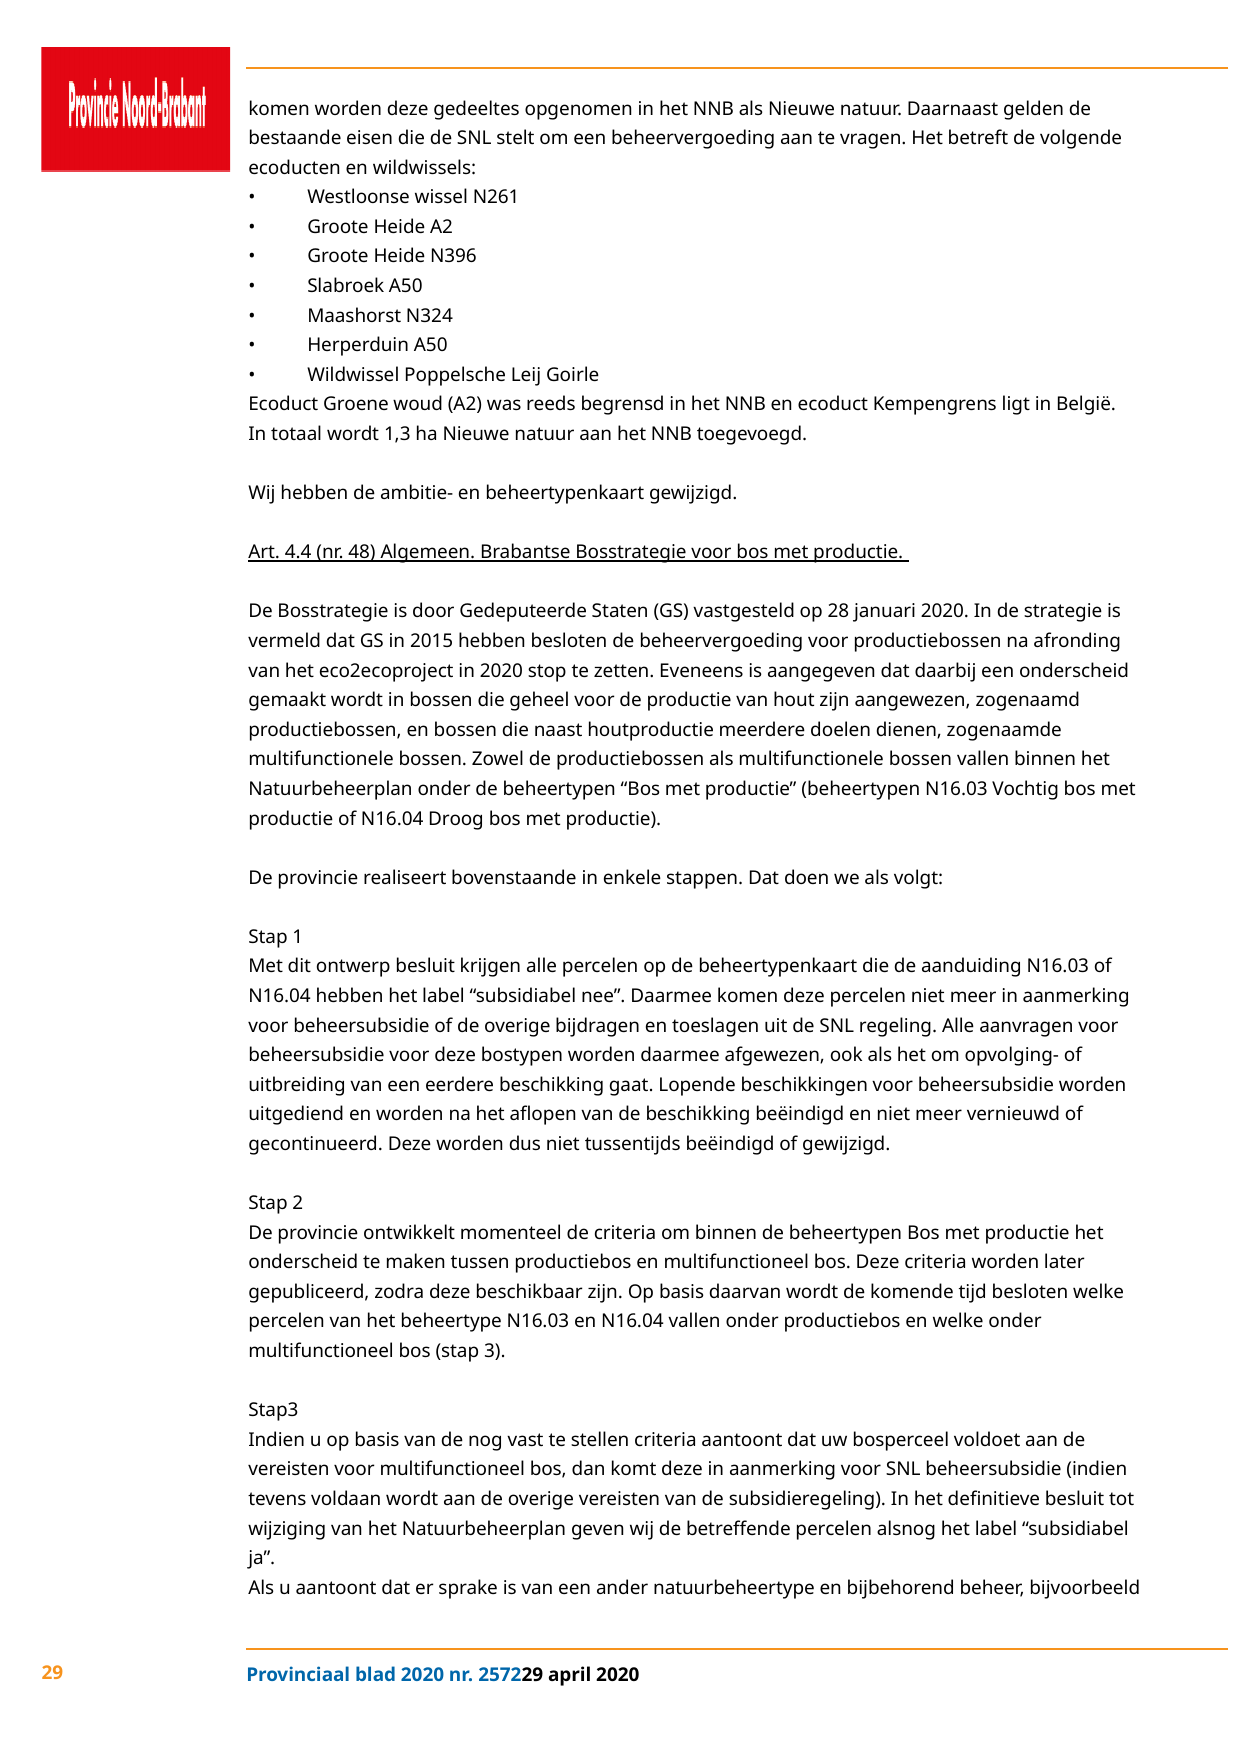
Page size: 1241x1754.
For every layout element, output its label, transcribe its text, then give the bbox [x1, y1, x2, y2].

text Stap3 [248, 1396, 1152, 1422]
text Wij hebben de ambitie- en beheertypenkaart gewijzigd. [248, 479, 1152, 505]
picture [41, 47, 231, 172]
text Indien u op basis van de nog vast te stellen criteria aantoont dat uw bosperceel voldoet aan de vereisten voor multifunctioneel bos, dan komt deze in aanmerking voor SNL beheersubsidie (indien tevens voldaan wordt aan de overige vereisten van de subsidieregeling). In het definitieve besluit tot wijziging van het Natuurbeheerplan geven wij de betreffende percelen alsnog het label “subsidiabel ja”. [248, 1426, 1152, 1570]
text In totaal wordt 1,3 ha Nieuwe natuur aan het NNB toegevoegd. [248, 420, 1152, 446]
text Art. 4.4 (nr. 48) Algemeen. Brabantse Bosstrategie voor bos met productie. [248, 538, 1152, 564]
text De provincie ontwikkelt momenteel de criteria om binnen de beheertypen Bos met productie het onderscheid te maken tussen productiebos en multifunctioneel bos. Deze criteria worden later gepubliceerd, zodra deze beschikbaar zijn. Op basis daarvan wordt de komende tijd besloten welke percelen van het beheertype N16.03 en N16.04 vallen onder productiebos en welke onder multifunctioneel bos (stap 3). [248, 1219, 1152, 1363]
text De Bosstrategie is door Gedeputeerde Staten (GS) vastgesteld op 28 januari 2020. In de strategie is vermeld dat GS in 2015 hebben besloten de beheervergoeding voor productiebossen na afronding van het eco2ecoproject in 2020 stop te zetten. Eveneens is aangegeven dat daarbij een onderscheid gemaakt wordt in bossen die geheel voor de productie van hout zijn aangewezen, zogenaamd productiebossen, en bossen die naast houtproductie meerdere doelen dienen, zogenaamde multifunctionele bossen. Zowel de productiebossen als multifunctionele bossen vallen binnen het Natuurbeheerplan onder de beheertypen “Bos met productie” (beheertypen N16.03 Vochtig bos met productie of N16.04 Droog bos met productie). [248, 598, 1152, 831]
list Maashorst N324 [248, 302, 1152, 328]
text Ecoduct Groene woud (A2) was reeds begrensd in het NNB en ecoduct Kempengrens ligt in België. [248, 391, 1152, 416]
text De provincie realiseert bovenstaande in enkele stappen. Dat doen we als volgt: [248, 864, 1152, 890]
text komen worden deze gedeeltes opgenomen in het NNB als Nieuwe natuur. Daarnaast gelden de bestaande eisen die de SNL stelt om een beheervergoeding aan te vragen. Het betreft de volgende ecoducten en wildwissels: [248, 95, 1152, 180]
text Stap 1 [248, 923, 1152, 949]
text Stap 2 [248, 1189, 1152, 1215]
list Slabroek A50 [248, 272, 1152, 298]
text Als u aantoont dat er sprake is van een ander natuurbeheertype en bijbehorend beheer, bijvoorbeeld [248, 1574, 1152, 1600]
list Wildwissel Poppelsche Leij Goirle [248, 361, 1152, 387]
list Groote Heide N396 [248, 243, 1152, 268]
list Groote Heide A2 [248, 213, 1152, 239]
list Westloonse wissel N261 [248, 183, 1152, 209]
list Herperduin A50 [248, 331, 1152, 357]
text Met dit ontwerp besluit krijgen alle percelen op de beheertypenkaart die de aanduiding N16.03 of N16.04 hebben het label “subsidiabel nee”. Daarmee komen deze percelen niet meer in aanmerking voor beheersubsidie of de overige bijdragen en toeslagen uit de SNL regeling. Alle aanvragen voor beheersubsidie voor deze bostypen worden daarmee afgewezen, ook als het om opvolging- of uitbreiding van een eerdere beschikking gaat. Lopende beschikkingen voor beheersubsidie worden uitgediend en worden na het aflopen van de beschikking beëindigd en niet meer vernieuwd of gecontinueerd. Deze worden dus niet tussentijds beëindigd of gewijzigd. [248, 953, 1152, 1156]
